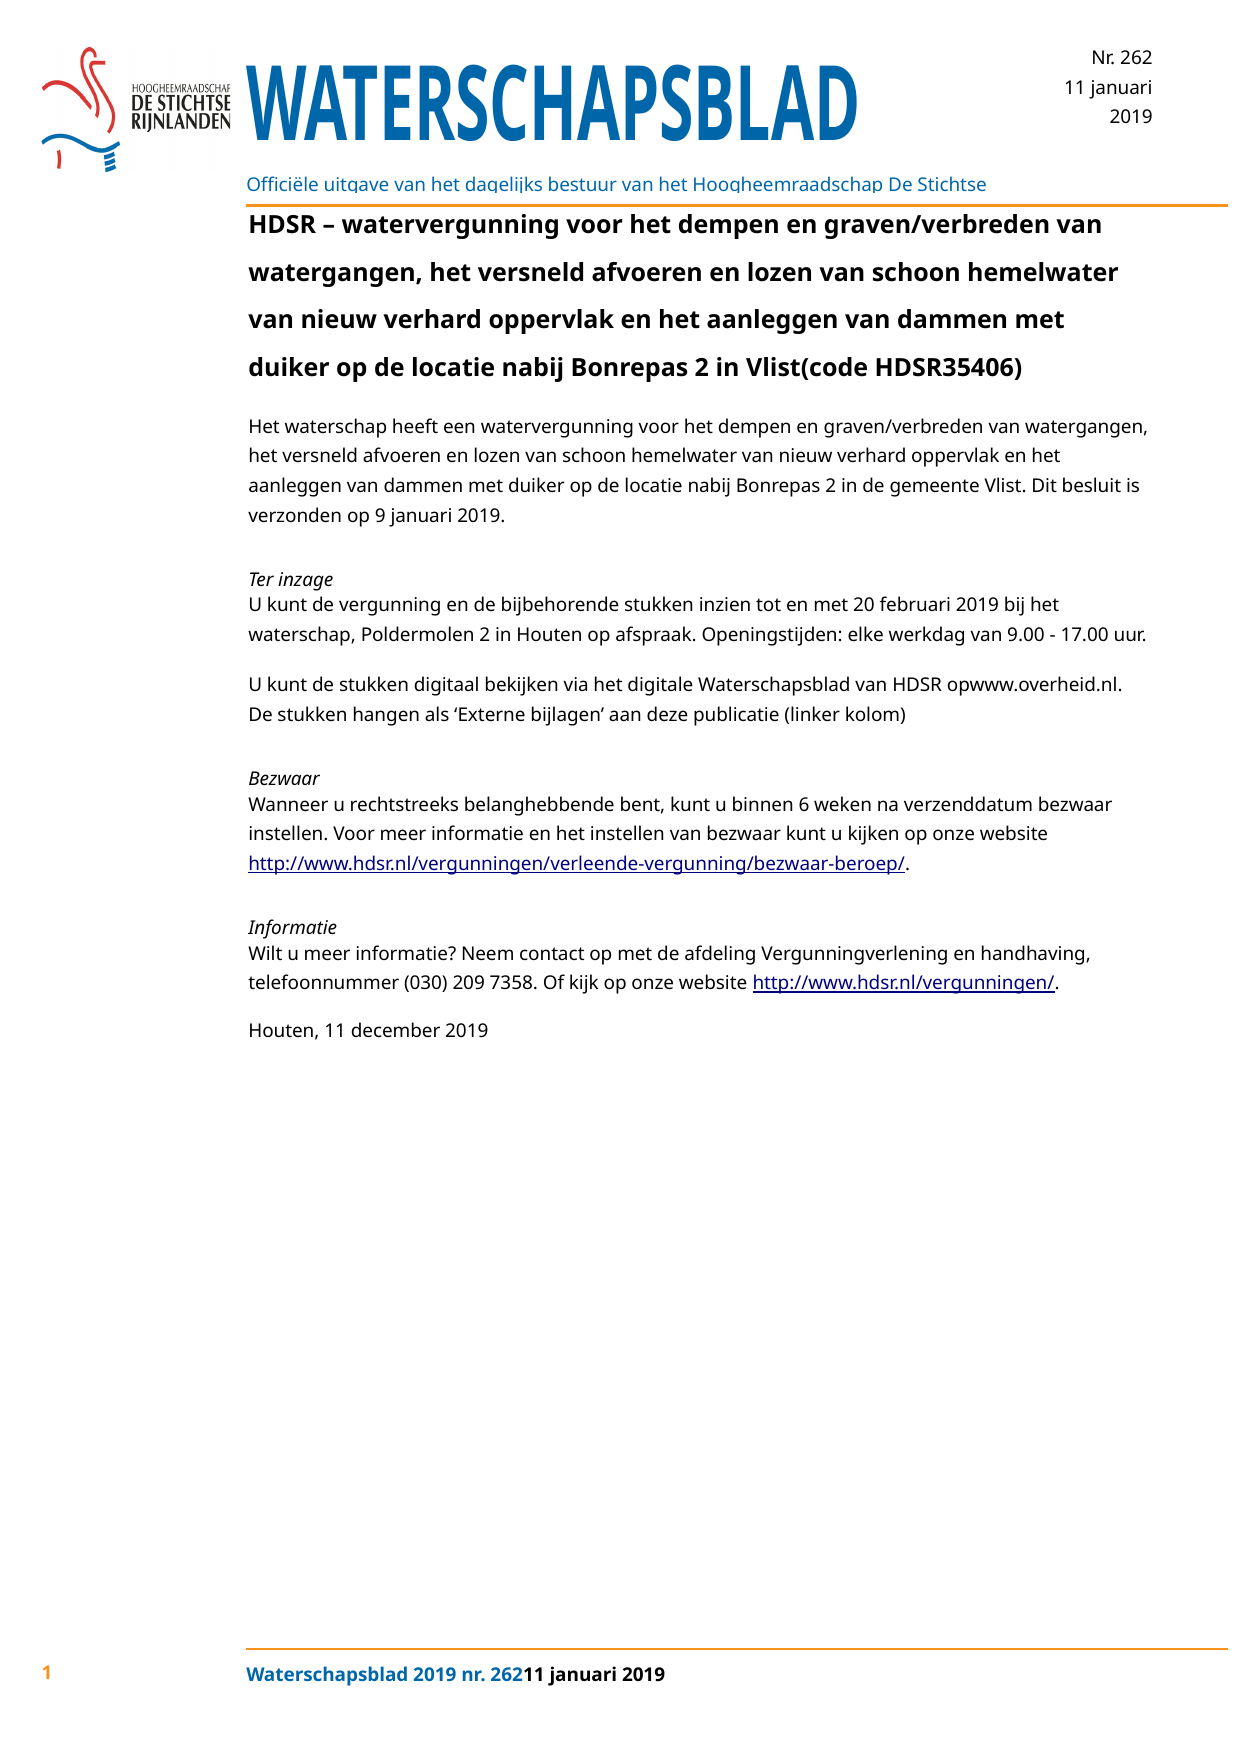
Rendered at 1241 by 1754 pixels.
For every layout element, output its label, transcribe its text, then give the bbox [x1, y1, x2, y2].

text HDSR – watervergunning voor het dempen en graven/verbreden van watergangen, het versneld afvoeren en lozen van schoon hemelwater van nieuw verhard oppervlak en het aanleggen van dammen met duiker op de locatie nabij Bonrepas 2 in Vlist(code HDSR35406) [248, 207, 1152, 384]
text Wanneer u rechtstreeks belanghebbende bent, kunt u binnen 6 weken na verzenddatum bezwaar instellen. Voor meer informatie en het instellen van bezwaar kunt u kijken op onze website http://www.hdsr.nl/vergunningen/verleende-vergunning/bezwaar-beroep/. [248, 791, 1152, 876]
text Ter inzage [248, 566, 1152, 592]
text Houten, 11 december 2019 [248, 1017, 1152, 1043]
text U kunt de stukken digitaal bekijken via het digitale Waterschapsblad van HDSR opwww.overheid.nl. De stukken hangen als ‘Externe bijlagen’ aan deze publicatie (linker kolom) [248, 672, 1152, 727]
text Wilt u meer informatie? Neem contact op met de afdeling Vergunningverlening en handhaving, telefoonnummer (030) 209 7358. Of kijk op onze website http://www.hdsr.nl/vergunningen/. [248, 940, 1152, 995]
picture [41, 47, 231, 172]
text U kunt de vergunning en de bijbehorende stukken inzien tot en met 20 februari 2019 bij het waterschap, Poldermolen 2 in Houten op afspraak. Openingstijden: elke werkdag van 9.00 - 17.00 uur. [248, 592, 1152, 647]
text Bezwaar [248, 765, 1152, 791]
text Het waterschap heeft een watervergunning voor het dempen en graven/verbreden van watergangen, het versneld afvoeren en lozen van schoon hemelwater van nieuw verhard oppervlak en het aanleggen van dammen met duiker op de locatie nabij Bonrepas 2 in de gemeente Vlist. Dit besluit is verzonden op 9 januari 2019. [248, 413, 1152, 528]
text Informatie [248, 914, 1152, 940]
